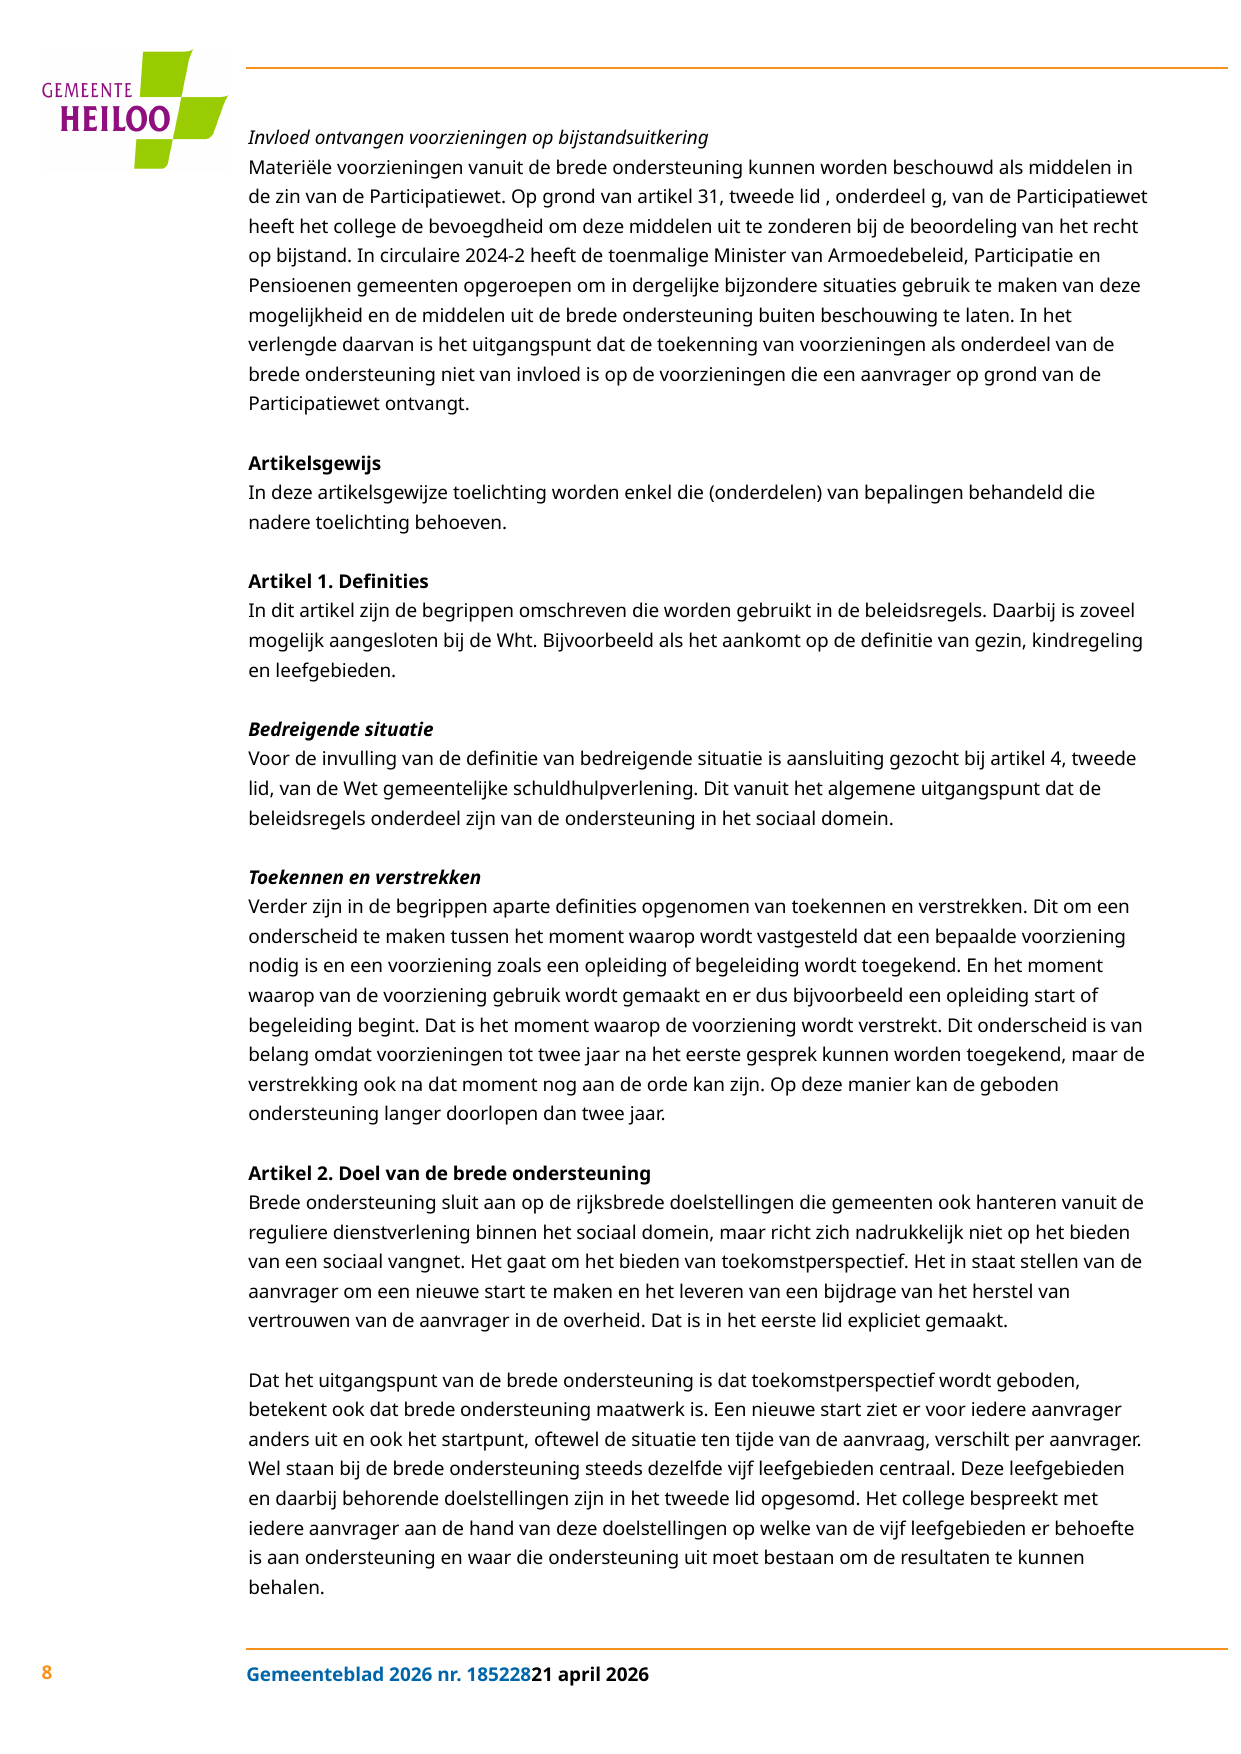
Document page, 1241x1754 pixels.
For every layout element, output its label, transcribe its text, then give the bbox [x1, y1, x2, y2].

text Artikelsgewijs [248, 450, 1152, 476]
text Invloed ontvangen voorzieningen op bijstandsuitkering [248, 124, 1152, 150]
text Artikel 1. Definities [248, 568, 1152, 594]
text Bedreigende situatie [248, 716, 1152, 742]
picture [41, 47, 231, 172]
text Artikel 2. Doel van de brede ondersteuning [248, 1160, 1152, 1186]
text Voor de invulling van de definitie van bedreigende situatie is aansluiting gezocht bij artikel 4, tweede lid, van de Wet gemeentelijke schuldhulpverlening. Dit vanuit het algemene uitgangspunt dat de beleidsregels onderdeel zijn van de ondersteuning in het sociaal domein. [248, 746, 1152, 831]
text Brede ondersteuning sluit aan op de rijksbrede doelstellingen die gemeenten ook hanteren vanuit de reguliere dienstverlening binnen het sociaal domein, maar richt zich nadrukkelijk niet op het bieden van een sociaal vangnet. Het gaat om het bieden van toekomstperspectief. Het in staat stellen van de aanvrager om een nieuwe start te maken en het leveren van een bijdrage van het herstel van vertrouwen van de aanvrager in de overheid. Dat is in het eerste lid expliciet gemaakt. [248, 1189, 1152, 1333]
text Dat het uitgangspunt van de brede ondersteuning is dat toekomstperspectief wordt geboden, betekent ook dat brede ondersteuning maatwerk is. Een nieuwe start ziet er voor iedere aanvrager anders uit en ook het startpunt, oftewel de situatie ten tijde van de aanvraag, verschilt per aanvrager. Wel staan bij de brede ondersteuning steeds dezelfde vijf leefgebieden centraal. Deze leefgebieden en daarbij behorende doelstellingen zijn in het tweede lid opgesomd. Het college bespreekt met iedere aanvrager aan de hand van deze doelstellingen op welke van de vijf leefgebieden er behoefte is aan ondersteuning en waar die ondersteuning uit moet bestaan om de resultaten te kunnen behalen. [248, 1367, 1152, 1600]
text Verder zijn in de begrippen aparte definities opgenomen van toekennen en verstrekken. Dit om een onderscheid te maken tussen het moment waarop wordt vastgesteld dat een bepaalde voorziening nodig is en een voorziening zoals een opleiding of begeleiding wordt toegekend. En het moment waarop van de voorziening gebruik wordt gemaakt en er dus bijvoorbeeld een opleiding start of begeleiding begint. Dat is het moment waarop de voorziening wordt verstrekt. Dit onderscheid is van belang omdat voorzieningen tot twee jaar na het eerste gesprek kunnen worden toegekend, maar de verstrekking ook na dat moment nog aan de orde kan zijn. Op deze manier kan de geboden ondersteuning langer doorlopen dan twee jaar. [248, 893, 1152, 1126]
text In deze artikelsgewijze toelichting worden enkel die (onderdelen) van bepalingen behandeld die nadere toelichting behoeven. [248, 479, 1152, 535]
text In dit artikel zijn de begrippen omschreven die worden gebruikt in de beleidsregels. Daarbij is zoveel mogelijk aangesloten bij de Wht. Bijvoorbeeld als het aankomt op de definitie van gezin, kindregeling en leefgebieden. [248, 598, 1152, 683]
text Materiële voorzieningen vanuit de brede ondersteuning kunnen worden beschouwd als middelen in de zin van de Participatiewet. Op grond van artikel 31, tweede lid , onderdeel g, van de Participatiewet heeft het college de bevoegdheid om deze middelen uit te zonderen bij de beoordeling van het recht op bijstand. In circulaire 2024-2 heeft de toenmalige Minister van Armoedebeleid, Participatie en Pensioenen gemeenten opgeroepen om in dergelijke bijzondere situaties gebruik te maken van deze mogelijkheid en de middelen uit de brede ondersteuning buiten beschouwing te laten. In het verlengde daarvan is het uitgangspunt dat de toekenning van voorzieningen als onderdeel van de brede ondersteuning niet van invloed is op de voorzieningen die een aanvrager op grond van de Participatiewet ontvangt. [248, 154, 1152, 416]
text Toekennen en verstrekken [248, 864, 1152, 890]
